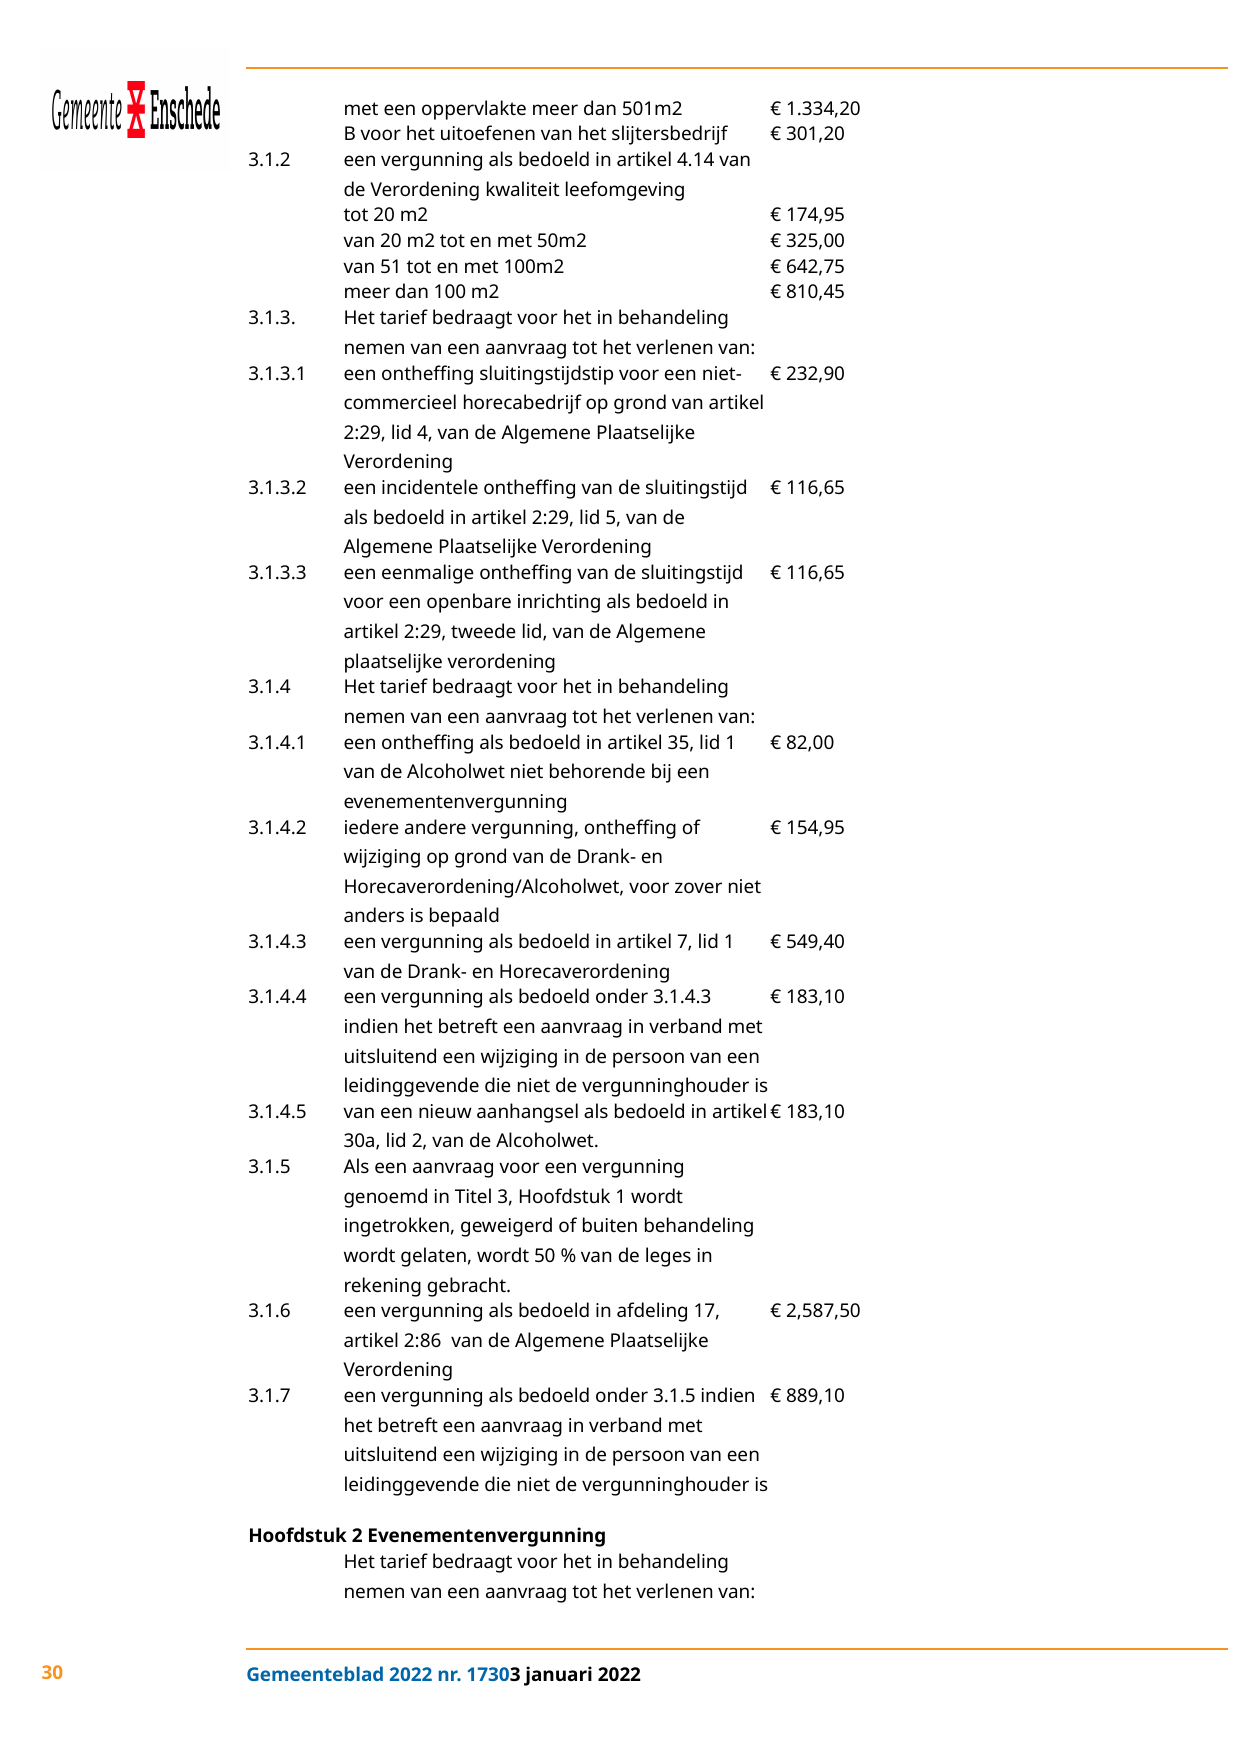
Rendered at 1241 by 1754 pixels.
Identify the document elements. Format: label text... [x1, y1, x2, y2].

table_cell 3.1.4 [248, 674, 343, 729]
table_cell [770, 1154, 1056, 1297]
table_cell 3.1.4.1 [248, 729, 343, 814]
table_cell met een oppervlakte meer dan 501m2 [343, 95, 770, 121]
table_cell [770, 674, 1056, 729]
table_cell [770, 1523, 1056, 1548]
table_cell meer dan 100 m2 [343, 279, 770, 304]
table_cell € 889,10 [770, 1383, 1056, 1497]
table_cell een vergunning als bedoeld in artikel 4.14 van de Verordening kwaliteit leefomgeving [343, 146, 770, 202]
table_cell 3.1.5 [248, 1154, 343, 1297]
table_cell 3.1.3. [248, 305, 343, 360]
table_cell [770, 146, 1056, 202]
table_cell [248, 279, 343, 304]
table_cell van 51 tot en met 100m2 [343, 253, 770, 279]
table_cell 3.1.6 [248, 1298, 343, 1382]
table_cell € 325,00 [770, 227, 1056, 253]
table_cell € 810,45 [770, 279, 1056, 304]
table_cell € 549,40 [770, 928, 1056, 984]
table_cell tot 20 m2 [343, 202, 770, 227]
table_cell 3.1.2 [248, 146, 343, 202]
table_cell een vergunning als bedoeld in artikel 7, lid 1 van de Drank- en Horecaverordening [343, 928, 770, 984]
table_cell [248, 1497, 343, 1523]
table_cell [248, 227, 343, 253]
table_cell € 154,95 [770, 814, 1056, 928]
table_cell [248, 253, 343, 279]
table_cell [248, 95, 343, 121]
table_cell [248, 202, 343, 227]
table_cell een eenmalige ontheffing van de sluitingstijd voor een openbare inrichting als bedoeld in artikel 2:29, tweede lid, van de Algemene plaatselijke verordening [343, 559, 770, 674]
table_cell [770, 1548, 1056, 1604]
table_cell B voor het uitoefenen van het slijtersbedrijf [343, 121, 770, 146]
table_cell [770, 1497, 1056, 1523]
table_cell 3.1.3.2 [248, 474, 343, 559]
table_cell € 642,75 [770, 253, 1056, 279]
picture [41, 47, 231, 172]
table_cell Hoofdstuk 2 Evenementenvergunning [248, 1523, 770, 1548]
table_cell iedere andere vergunning, ontheffing of wijziging op grond van de Drank- en Horecaverordening/Alcoholwet, voor zover niet anders is bepaald [343, 814, 770, 928]
table_cell € 232,90 [770, 360, 1056, 474]
table_cell van een nieuw aanhangsel als bedoeld in artikel 30a, lid 2, van de Alcoholwet. [343, 1098, 770, 1153]
table_cell € 301,20 [770, 121, 1056, 146]
table_cell een ontheffing als bedoeld in artikel 35, lid 1 van de Alcoholwet niet behorende bij een evenementenvergunning [343, 729, 770, 814]
table_cell 3.1.4.5 [248, 1098, 343, 1153]
table_cell een incidentele ontheffing van de sluitingstijd als bedoeld in artikel 2:29, lid 5, van de Algemene Plaatselijke Verordening [343, 474, 770, 559]
table_cell € 82,00 [770, 729, 1056, 814]
table_cell € 183,10 [770, 984, 1056, 1098]
table_cell 3.1.3.1 [248, 360, 343, 474]
table_cell [248, 121, 343, 146]
table_cell een ontheffing sluitingstijdstip voor een niet-commercieel horecabedrijf op grond van artikel 2:29, lid 4, van de Algemene Plaatselijke Verordening [343, 360, 770, 474]
table_cell € 183,10 [770, 1098, 1056, 1153]
table_cell Als een aanvraag voor een vergunning genoemd in Titel 3, Hoofdstuk 1 wordt ingetrokken, geweigerd of buiten behandeling wordt gelaten, wordt 50 % van de leges in rekening gebracht. [343, 1154, 770, 1297]
table_cell 3.1.4.3 [248, 928, 343, 984]
table_cell 3.1.7 [248, 1383, 343, 1497]
table_cell € 2,587,50 [770, 1298, 1056, 1382]
table_cell Het tarief bedraagt voor het in behandeling nemen van een aanvraag tot het verlenen van: [343, 1548, 770, 1604]
table_cell € 1.334,20 [770, 95, 1056, 121]
table_cell [248, 1548, 343, 1604]
table_cell [770, 305, 1056, 360]
table_cell Het tarief bedraagt voor het in behandeling nemen van een aanvraag tot het verlenen van: [343, 674, 770, 729]
table_cell 3.1.4.2 [248, 814, 343, 928]
table_cell een vergunning als bedoeld in afdeling 17, artikel 2:86 van de Algemene Plaatselijke Verordening [343, 1298, 770, 1382]
table_cell van 20 m2 tot en met 50m2 [343, 227, 770, 253]
table_cell 3.1.4.4 [248, 984, 343, 1098]
table_cell 3.1.3.3 [248, 559, 343, 674]
table_cell Het tarief bedraagt voor het in behandeling nemen van een aanvraag tot het verlenen van: [343, 305, 770, 360]
table_cell € 174,95 [770, 202, 1056, 227]
table_cell een vergunning als bedoeld onder 3.1.4.3 indien het betreft een aanvraag in verband met uitsluitend een wijziging in de persoon van een leidinggevende die niet de vergunninghouder is [343, 984, 770, 1098]
table_cell [343, 1497, 770, 1523]
table_cell een vergunning als bedoeld onder 3.1.5 indien het betreft een aanvraag in verband met uitsluitend een wijziging in de persoon van een leidinggevende die niet de vergunninghouder is [343, 1383, 770, 1497]
table_cell € 116,65 [770, 559, 1056, 674]
table_cell € 116,65 [770, 474, 1056, 559]
